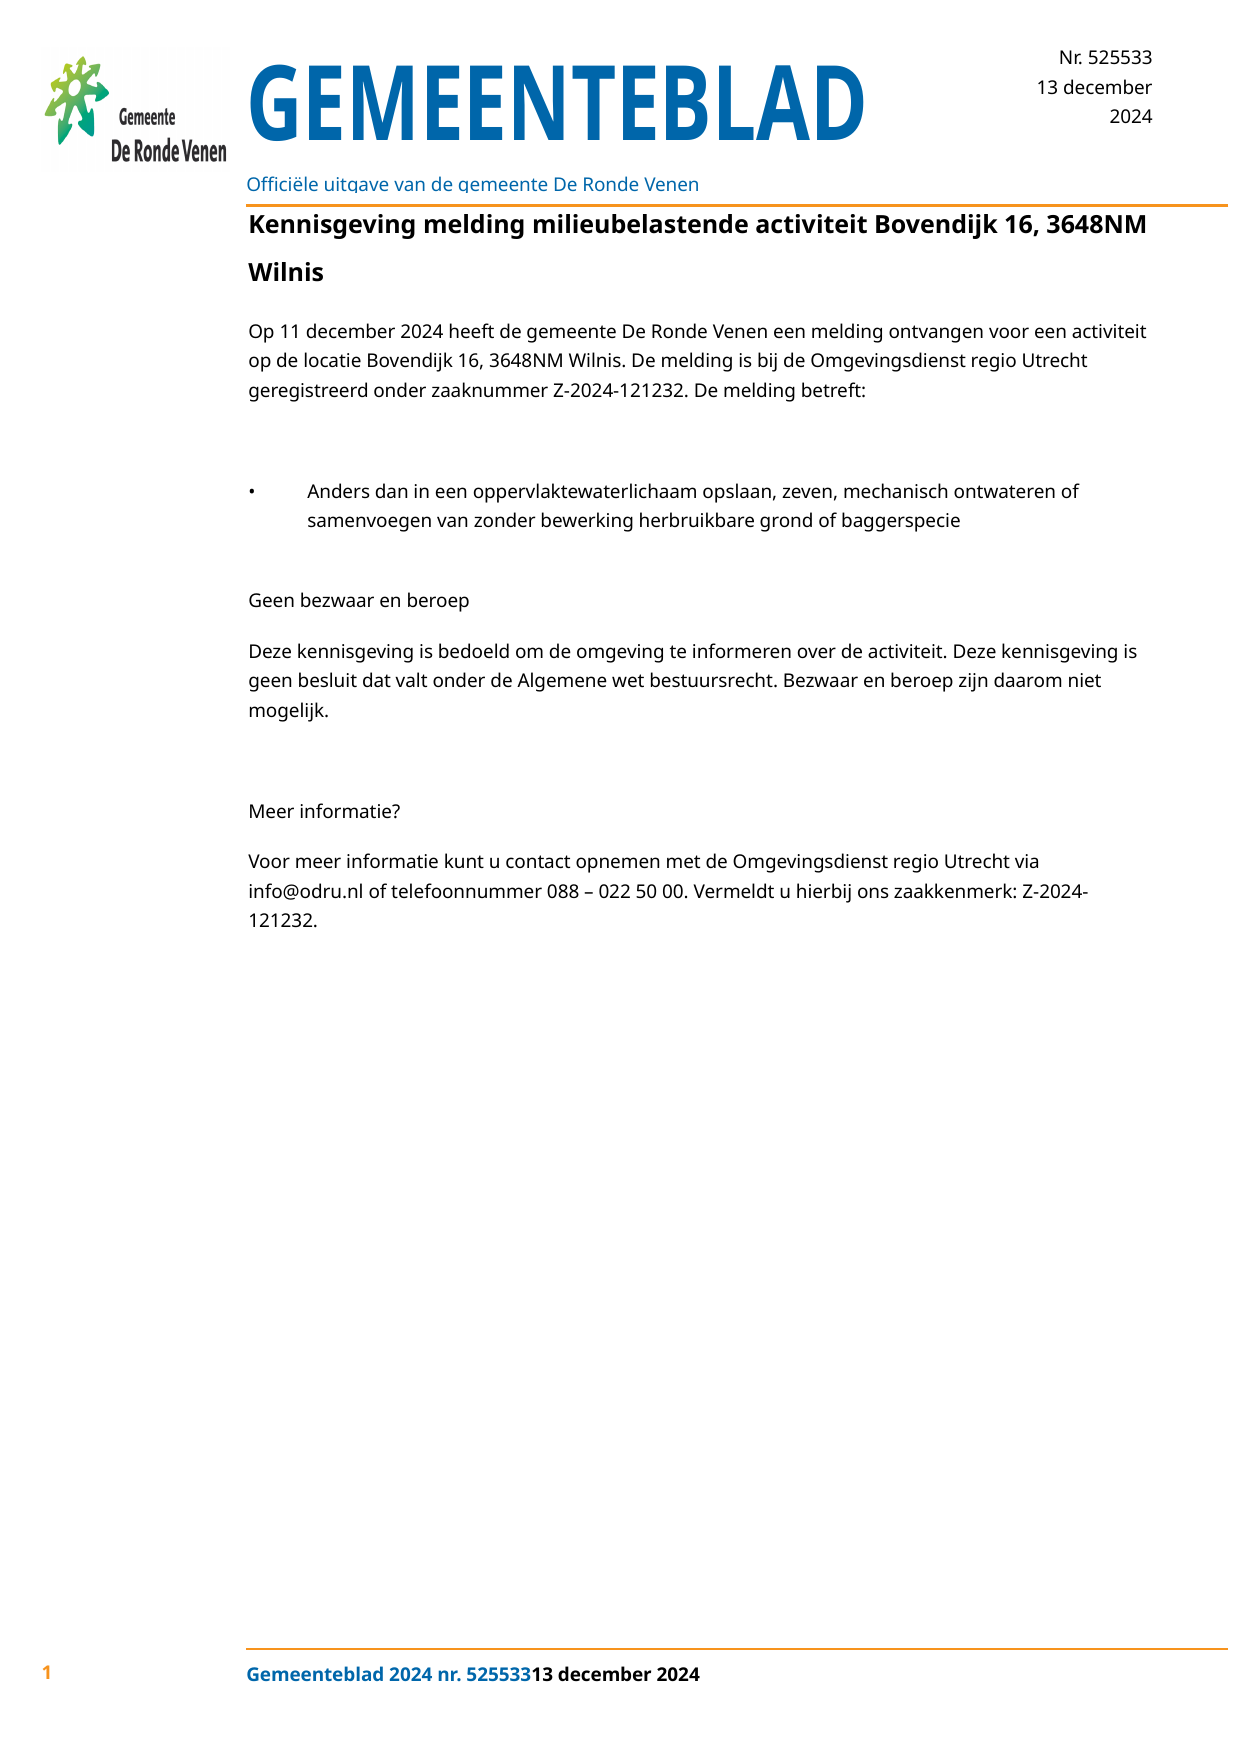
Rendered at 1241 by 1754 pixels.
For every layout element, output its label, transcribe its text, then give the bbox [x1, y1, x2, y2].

text Kennisgeving melding milieubelastende activiteit Bovendijk 16, 3648NM Wilnis [248, 207, 1152, 288]
text Meer informatie? [248, 798, 1152, 824]
picture [41, 47, 231, 172]
text Deze kennisgeving is bedoeld om de omgeving te informeren over de activiteit. Deze kennisgeving is geen besluit dat valt onder de Algemene wet bestuursrecht. Bezwaar en beroep zijn daarom niet mogelijk. [248, 638, 1152, 723]
text Voor meer informatie kunt u contact opnemen met de Omgevingsdienst regio Utrecht via info@odru.nl of telefoonnummer 088 – 022 50 00. Vermeldt u hierbij ons zaakkenmerk: Z-2024-121232. [248, 848, 1152, 933]
text Op 11 december 2024 heeft de gemeente De Ronde Venen een melding ontvangen voor een activiteit op de locatie Bovendijk 16, 3648NM Wilnis. De melding is bij de Omgevingsdienst regio Utrecht geregistreerd onder zaaknummer Z-2024-121232. De melding betreft: [248, 318, 1152, 403]
text Geen bezwaar en beroep [248, 587, 1152, 613]
list Anders dan in een oppervlaktewaterlichaam opslaan, zeven, mechanisch ontwateren of samenvoegen van zonder bewerking herbruikbare grond of baggerspecie [248, 478, 1152, 533]
